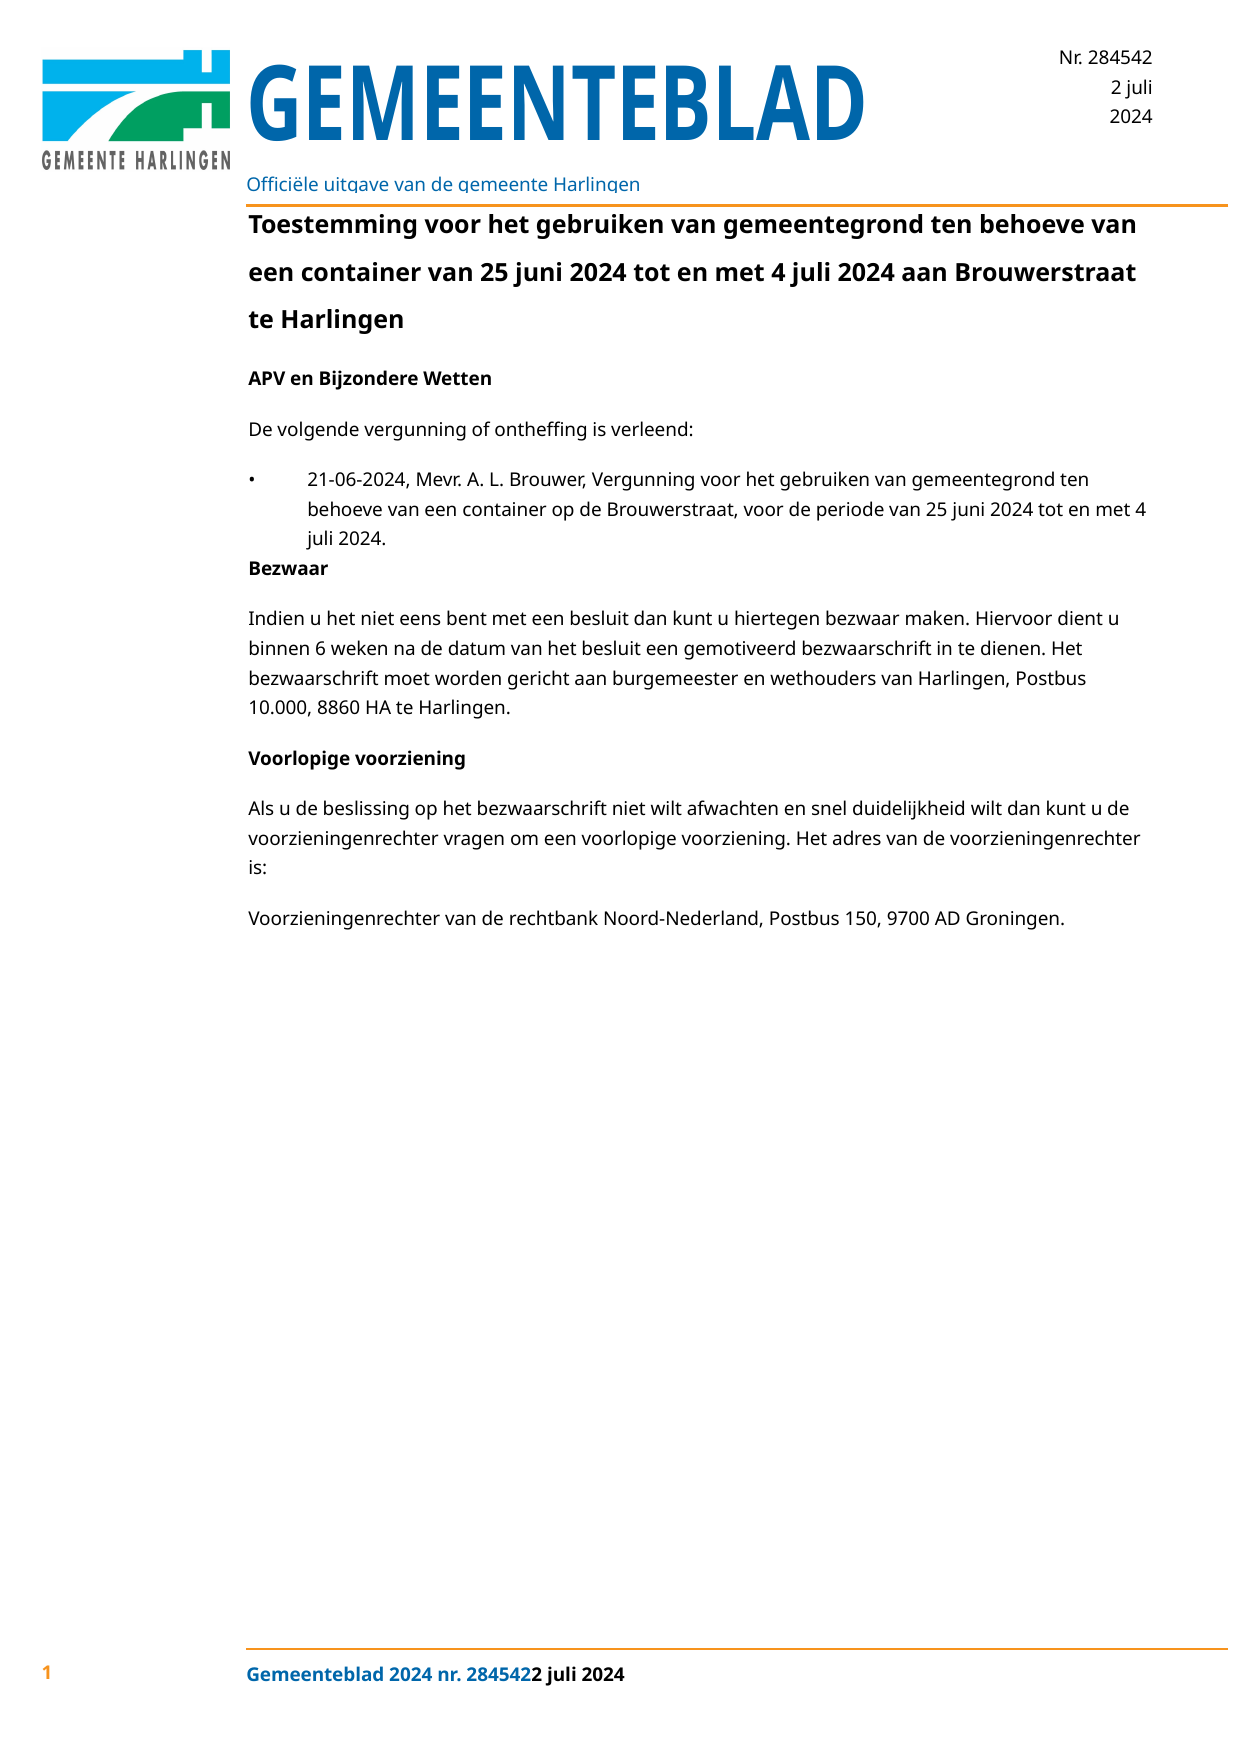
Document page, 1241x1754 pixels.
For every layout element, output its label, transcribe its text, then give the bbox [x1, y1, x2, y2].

text Voorzieningenrechter van de rechtbank Noord-Nederland, Postbus 150, 9700 AD Groningen. [248, 905, 1152, 930]
text Bezwaar [248, 555, 1152, 581]
list 21-06-2024, Mevr. A. L. Brouwer, Vergunning voor het gebruiken van gemeentegrond ten behoeve van een container op de Brouwerstraat, voor de periode van 25 juni 2024 tot en met 4 juli 2024. [248, 466, 1152, 551]
text Voorlopige voorziening [248, 745, 1152, 770]
text De volgende vergunning of ontheffing is verleend: [248, 416, 1152, 442]
text Toestemming voor het gebruiken van gemeentegrond ten behoeve van een container van 25 juni 2024 tot en met 4 juli 2024 aan Brouwerstraat te Harlingen [248, 207, 1152, 336]
text Indien u het niet eens bent met een besluit dan kunt u hiertegen bezwaar maken. Hiervoor dient u binnen 6 weken na de datum van het besluit een gemotiveerd bezwaarschrift in te dienen. Het bezwaarschrift moet worden gericht aan burgemeester en wethouders van Harlingen, Postbus 10.000, 8860 HA te Harlingen. [248, 606, 1152, 720]
text Als u de beslissing op het bezwaarschrift niet wilt afwachten en snel duidelijkheid wilt dan kunt u de voorzieningenrechter vragen om een voorlopige voorziening. Het adres van de voorzieningenrechter is: [248, 795, 1152, 880]
picture [41, 47, 231, 172]
text APV en Bijzondere Wetten [248, 366, 1152, 391]
